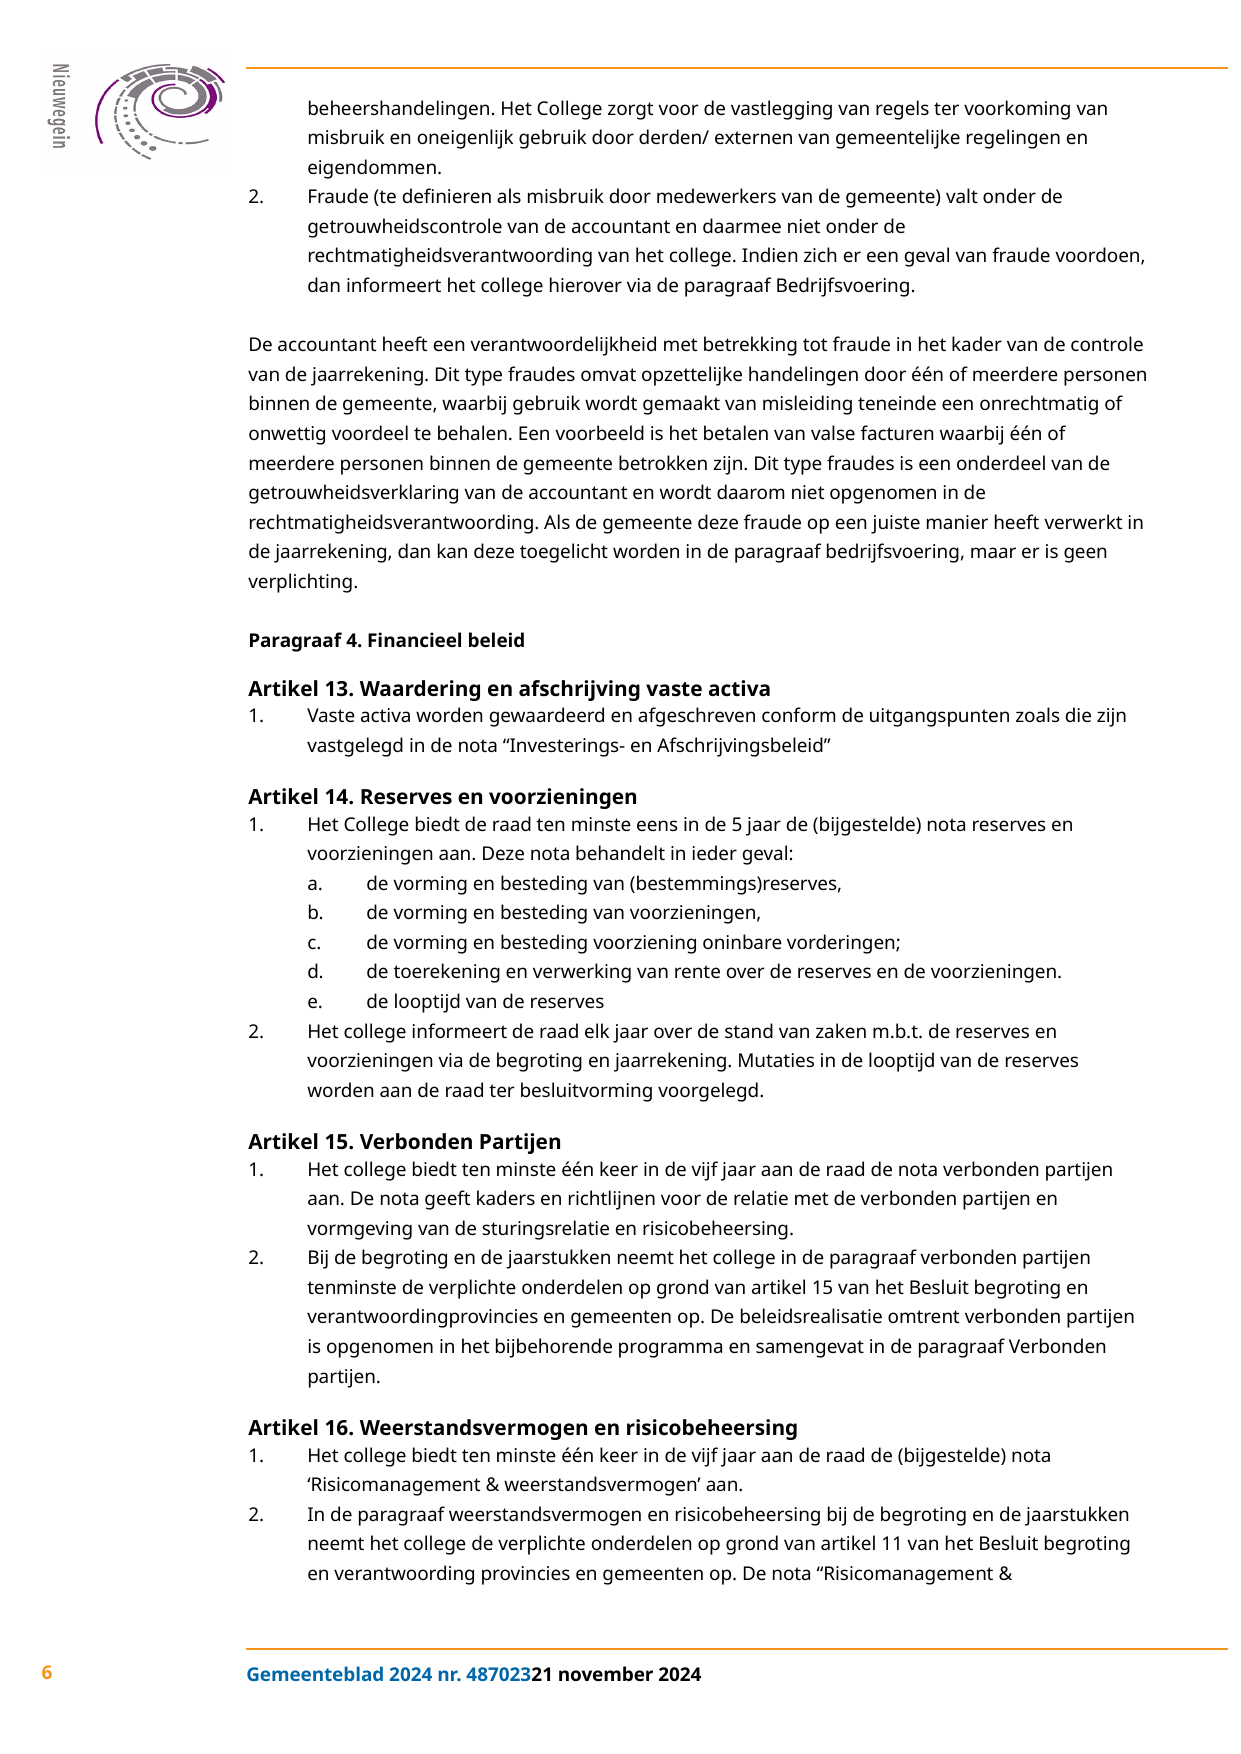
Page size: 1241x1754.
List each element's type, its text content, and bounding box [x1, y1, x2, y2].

text Artikel 13. Waardering en afschrijving vaste activa [248, 674, 1152, 702]
list Het College biedt de raad ten minste eens in de 5 jaar de (bijgestelde) nota reserves en voorzieningen aan. Deze nota behandelt in ieder geval: [248, 811, 1152, 866]
list Het college biedt ten minste één keer in de vijf jaar aan de raad de (bijgestelde) nota ‘Risicomanagement & weerstandsvermogen’ aan. [248, 1442, 1152, 1497]
text Paragraaf 4. Financieel beleid [248, 627, 1152, 653]
text Artikel 15. Verbonden Partijen [248, 1127, 1152, 1156]
list In de paragraaf weerstandsvermogen en risicobeheersing bij de begroting en de jaarstukken neemt het college de verplichte onderdelen op grond van artikel 11 van het Besluit begroting en verantwoording provincies en gemeenten op. De nota “Risicomanagement & [248, 1501, 1152, 1586]
list de vorming en besteding van voorzieningen, [307, 899, 1152, 925]
list beheershandelingen. Het College zorgt voor de vastlegging van regels ter voorkoming van misbruik en oneigenlijk gebruik door derden/ externen van gemeentelijke regelingen en eigendommen. [248, 95, 1152, 180]
picture [41, 47, 231, 172]
list Fraude (te definieren als misbruik door medewerkers van de gemeente) valt onder de getrouwheidscontrole van de accountant en daarmee niet onder de rechtmatigheidsverantwoording van het college. Indien zich er een geval van fraude voordoen, dan informeert het college hierover via de paragraaf Bedrijfsvoering. [248, 183, 1152, 298]
list de toerekening en verwerking van rente over de reserves en de voorzieningen. [307, 959, 1152, 984]
list Bij de begroting en de jaarstukken neemt het college in de paragraaf verbonden partijen tenminste de verplichte onderdelen op grond van artikel 15 van het Besluit begroting en verantwoordingprovincies en gemeenten op. De beleidsrealisatie omtrent verbonden partijen is opgenomen in het bijbehorende programma en samengevat in de paragraaf Verbonden partijen. [248, 1244, 1152, 1389]
list Het college informeert de raad elk jaar over de stand van zaken m.b.t. de reserves en voorzieningen via de begroting en jaarrekening. Mutaties in de looptijd van de reserves worden aan de raad ter besluitvorming voorgelegd. [248, 1018, 1152, 1103]
list de vorming en besteding voorziening oninbare vorderingen; [307, 929, 1152, 955]
text Artikel 16. Weerstandsvermogen en risicobeheersing [248, 1413, 1152, 1442]
text Artikel 14. Reserves en voorzieningen [248, 782, 1152, 811]
list Het college biedt ten minste één keer in de vijf jaar aan de raad de nota verbonden partijen aan. De nota geeft kaders en richtlijnen voor de relatie met de verbonden partijen en vormgeving van de sturingsrelatie en risicobeheersing. [248, 1156, 1152, 1241]
list de looptijd van de reserves [307, 988, 1152, 1014]
list de vorming en besteding van (bestemmings)reserves, [307, 870, 1152, 896]
list Vaste activa worden gewaardeerd en afgeschreven conform de uitgangspunten zoals die zijn vastgelegd in de nota “Investerings- en Afschrijvingsbeleid” [248, 702, 1152, 758]
text De accountant heeft een verantwoordelijkheid met betrekking tot fraude in het kader van de controle van de jaarrekening. Dit type fraudes omvat opzettelijke handelingen door één of meerdere personen binnen de gemeente, waarbij gebruik wordt gemaakt van misleiding teneinde een onrechtmatig of onwettig voordeel te behalen. Een voorbeeld is het betalen van valse facturen waarbij één of meerdere personen binnen de gemeente betrokken zijn. Dit type fraudes is een onderdeel van de getrouwheidsverklaring van de accountant en wordt daarom niet opgenomen in de rechtmatigheidsverantwoording. Als de gemeente deze fraude op een juiste manier heeft verwerkt in de jaarrekening, dan kan deze toegelicht worden in de paragraaf bedrijfsvoering, maar er is geen verplichting. [248, 331, 1152, 594]
